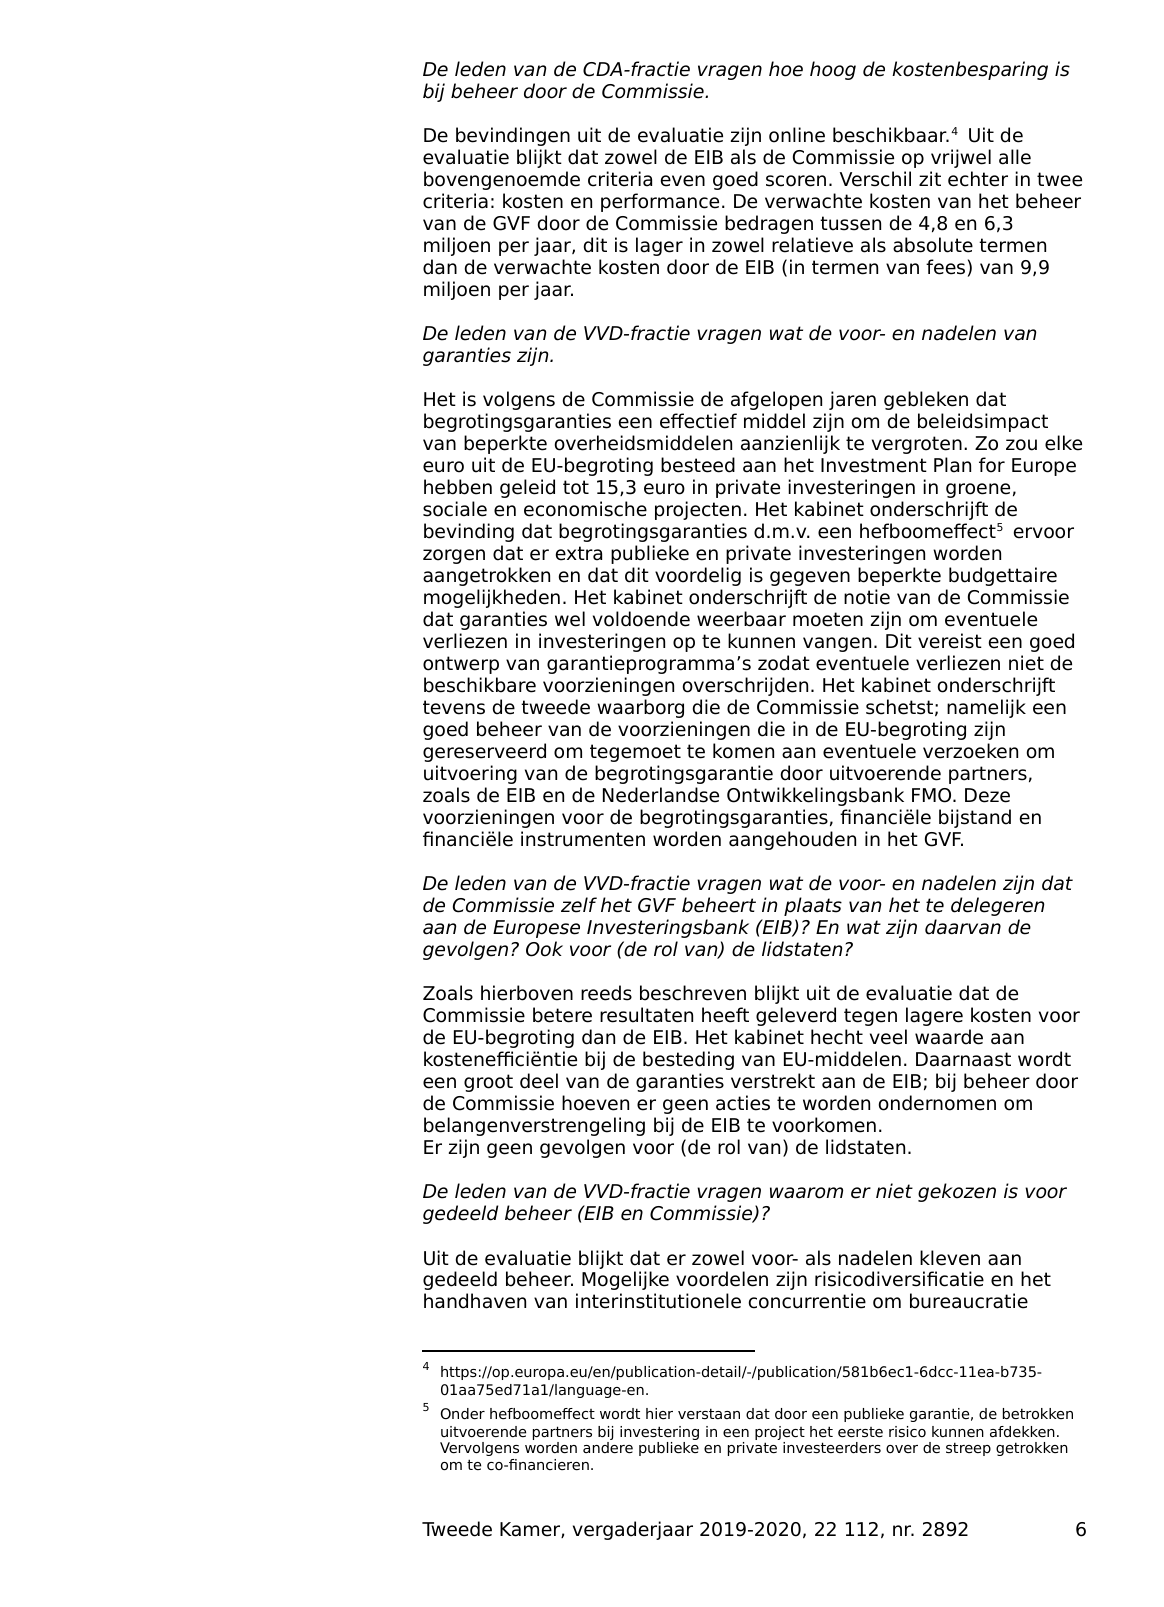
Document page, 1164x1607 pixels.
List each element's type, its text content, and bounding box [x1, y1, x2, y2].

text Er zijn geen gevolgen voor (de rol van) de lidstaten. [422, 1137, 1087, 1159]
text Het is volgens de Commissie de afgelopen jaren gebleken dat begrotingsgaranties een effectief middel zijn om de beleidsimpact van beperkte overheidsmiddelen aanzienlijk te vergroten. Zo zou elke euro uit de EU-begroting besteed aan het Investment Plan for Europe hebben geleid tot 15,3 euro in private investeringen in groene, sociale en economische projecten. Het kabinet onderschrijft de bevinding dat begrotingsgaranties d.m.v. een hefboomeffect ervoor zorgen dat er extra publieke en private investeringen worden aangetrokken en dat dit voordelig is gegeven beperkte budgettaire mogelijkheden. Het kabinet onderschrijft de notie van de Commissie dat garanties wel voldoende weerbaar moeten zijn om eventuele verliezen in investeringen op te kunnen vangen. Dit vereist een goed ontwerp van garantieprogramma’s zodat eventuele verliezen niet de beschikbare voorzieningen overschrijden. Het kabinet onderschrijft tevens de tweede waarborg die de Commissie schetst; namelijk een goed beheer van de voorzieningen die in de EU-begroting zijn gereserveerd om tegemoet te komen aan eventuele verzoeken om uitvoering van de begrotingsgarantie door uitvoerende partners, zoals de EIB en de Nederlandse Ontwikkelingsbank FMO. Deze voorzieningen voor de begrotingsgaranties, financiële bijstand en financiële instrumenten worden aangehouden in het GVF. [422, 389, 1087, 851]
text De leden van de CDA-fractie vragen hoe hoog de kostenbesparing is bij beheer door de Commissie. [422, 59, 1087, 103]
text Zoals hierboven reeds beschreven blijkt uit de evaluatie dat de Commissie betere resultaten heeft geleverd tegen lagere kosten voor de EU-begroting dan de EIB. Het kabinet hecht veel waarde aan kostenefficiëntie bij de besteding van EU-middelen. Daarnaast wordt een groot deel van de garanties verstrekt aan de EIB; bij beheer door de Commissie hoeven er geen acties te worden ondernomen om belangenverstrengeling bij de EIB te voorkomen. [422, 983, 1087, 1137]
text De leden van de VVD-fractie vragen wat de voor- en nadelen van garanties zijn. [422, 323, 1087, 367]
text De bevindingen uit de evaluatie zijn online beschikbaar. Uit de evaluatie blijkt dat zowel de EIB als de Commissie op vrijwel alle bovengenoemde criteria even goed scoren. Verschil zit echter in twee criteria: kosten en performance. De verwachte kosten van het beheer van de GVF door de Commissie bedragen tussen de 4,8 en 6,3 miljoen per jaar, dit is lager in zowel relatieve als absolute termen dan de verwachte kosten door de EIB (in termen van fees) van 9,9 miljoen per jaar. [422, 125, 1087, 301]
text https://op.europa.eu/en/publication-detail/-/publication/581b6ec1-6dcc-11ea-b735-01aa75ed71a1/language-en. [422, 1360, 1087, 1399]
text Onder hefboomeffect wordt hier verstaan dat door een publieke garantie, de betrokken uitvoerende partners bij investering in een project het eerste risico kunnen afdekken. Vervolgens worden andere publieke en private investeerders over de streep getrokken om te co-financieren. [422, 1402, 1087, 1474]
text De leden van de VVD-fractie vragen wat de voor- en nadelen zijn dat de Commissie zelf het GVF beheert in plaats van het te delegeren aan de Europese Investeringsbank (EIB)? En wat zijn daarvan de gevolgen? Ook voor (de rol van) de lidstaten? [422, 873, 1087, 961]
text Uit de evaluatie blijkt dat er zowel voor- als nadelen kleven aan gedeeld beheer. Mogelijke voordelen zijn risicodiversificatie en het handhaven van interinstitutionele concurrentie om bureaucratie [422, 1247, 1087, 1313]
text De leden van de VVD-fractie vragen waarom er niet gekozen is voor gedeeld beheer (EIB en Commissie)? [422, 1181, 1087, 1225]
